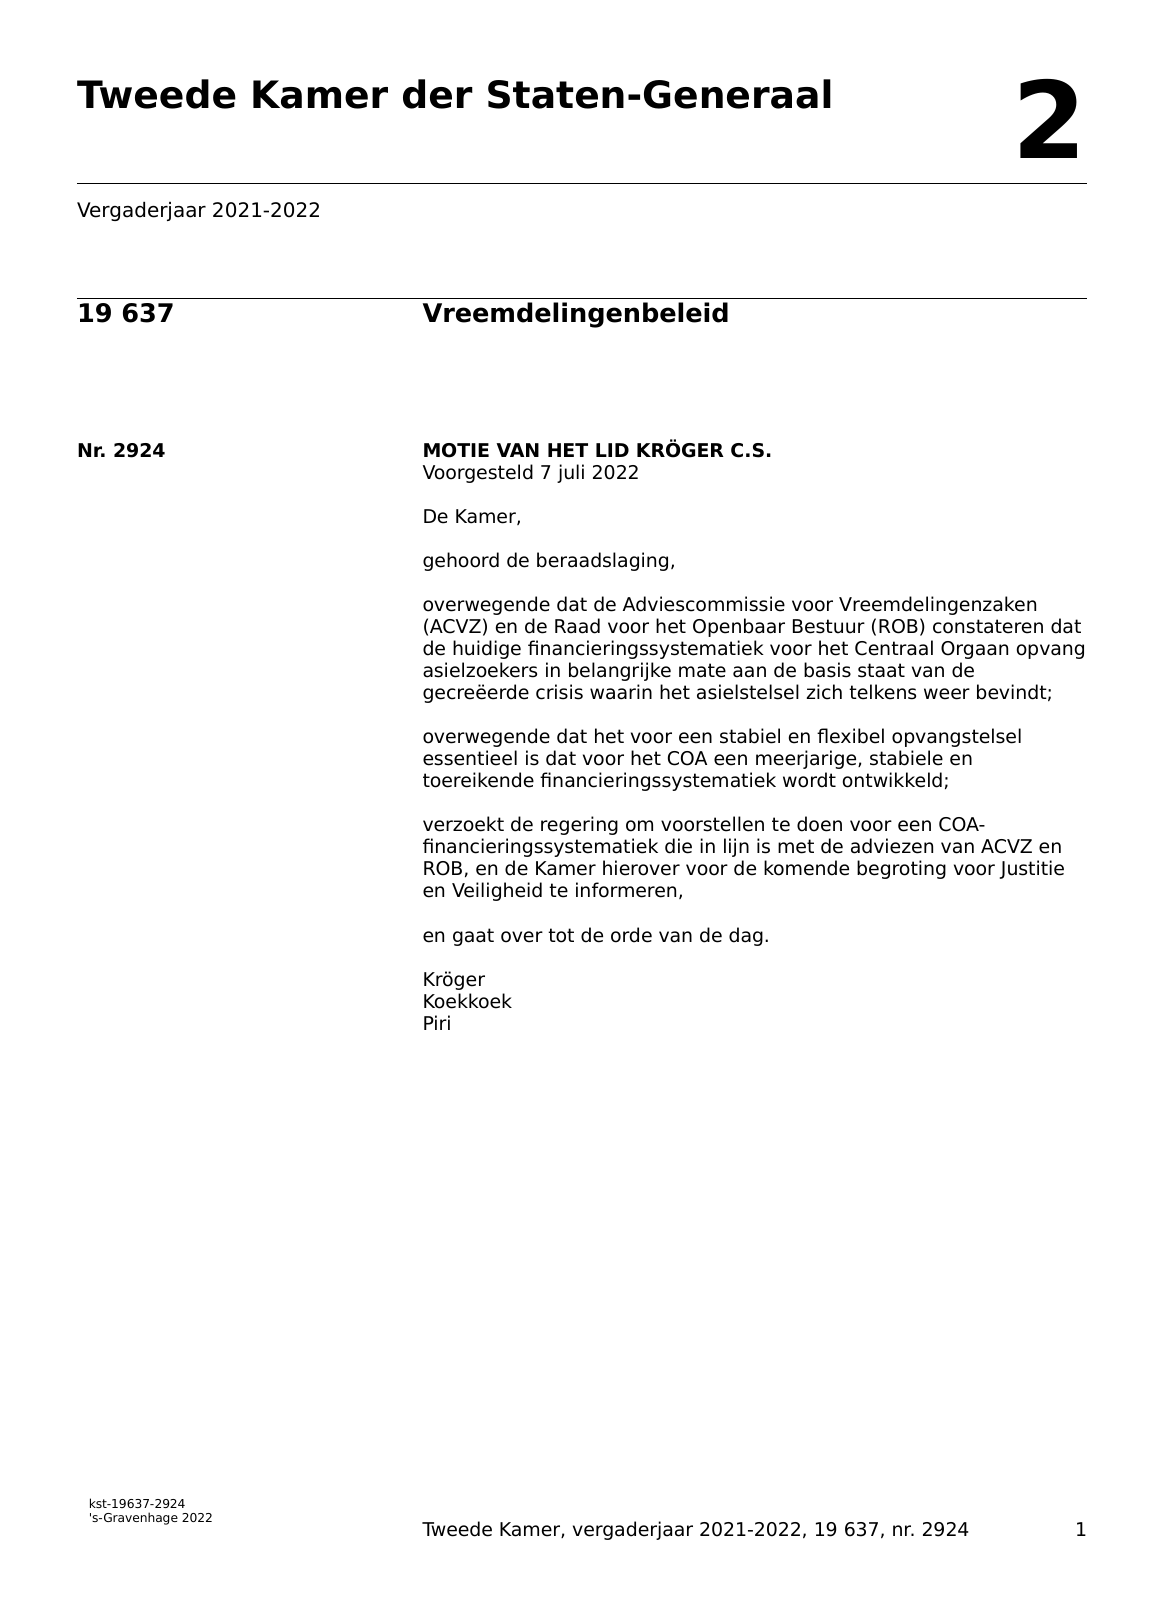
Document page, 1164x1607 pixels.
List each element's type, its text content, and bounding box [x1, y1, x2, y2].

table_cell Vergaderjaar 2021-2022 [77, 184, 1087, 298]
text Koekkoek [422, 991, 1087, 1013]
text overwegende dat de Adviescommissie voor Vreemdelingenzaken (ACVZ) en de Raad voor het Openbaar Bestuur (ROB) constateren dat de huidige financieringssystematiek voor het Centraal Orgaan opvang asielzoekers in belangrijke mate aan de basis staat van de gecreëerde crisis waarin het asielstelsel zich telkens weer bevindt; [422, 594, 1087, 704]
text Piri [422, 1013, 1087, 1034]
text gehoord de beraadslaging, [422, 550, 1087, 572]
table_header 2 [886, 59, 1087, 183]
table_header Tweede Kamer der Staten-Generaal [77, 59, 886, 183]
subtitle Nr. 2924 MOTIE VAN HET LID KRÖGER C.S. [77, 440, 1087, 462]
text kst-19637-2924 [88, 1497, 323, 1511]
text Kröger [422, 969, 1087, 991]
text Voorgesteld 7 juli 2022 [422, 462, 1087, 484]
text De Kamer, [422, 506, 1087, 528]
text 's-Gravenhage 2022 [88, 1511, 323, 1525]
text verzoekt de regering om voorstellen te doen voor een COA-financieringssystematiek die in lijn is met de adviezen van ACVZ en ROB, en de Kamer hierover voor de komende begroting voor Justitie en Veiligheid te informeren, [422, 814, 1087, 902]
subtitle 19 637 Vreemdelingenbeleid [77, 299, 1087, 329]
text en gaat over tot de orde van de dag. [422, 924, 1087, 946]
text overwegende dat het voor een stabiel en flexibel opvangstelsel essentieel is dat voor het COA een meerjarige, stabiele en toereikende financieringssystematiek wordt ontwikkeld; [422, 726, 1087, 792]
